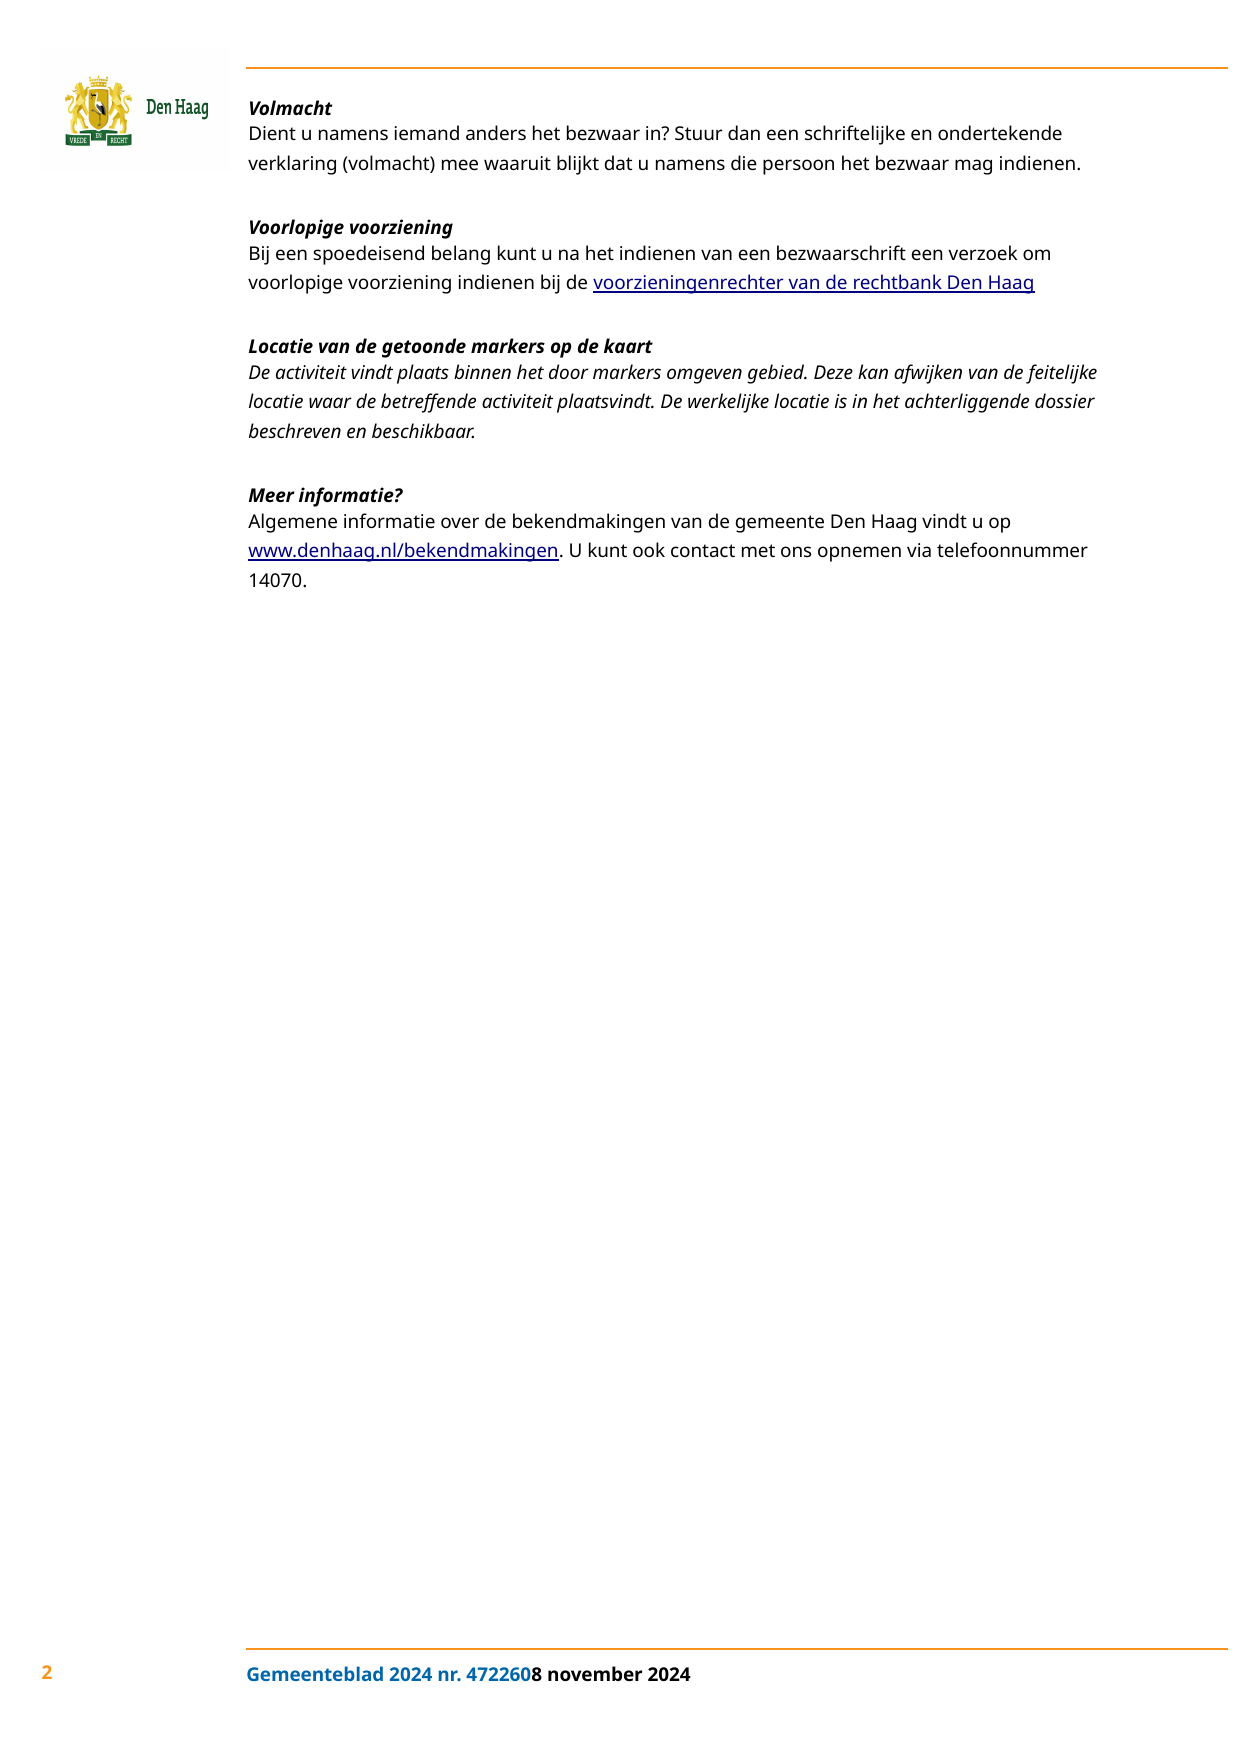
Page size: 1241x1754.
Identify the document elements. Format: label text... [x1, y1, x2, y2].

text Voorlopige voorziening [248, 214, 1152, 240]
text Locatie van de getoonde markers op de kaart [248, 333, 1152, 359]
text Meer informatie? [248, 482, 1152, 508]
picture [41, 47, 231, 172]
text Dient u namens iemand anders het bezwaar in? Stuur dan een schriftelijke en ondertekende verklaring (volmacht) mee waaruit blijkt dat u namens die persoon het bezwaar mag indienen. [248, 121, 1152, 176]
text Algemene informatie over de bekendmakingen van de gemeente Den Haag vindt u op www.denhaag.nl/bekendmakingen. U kunt ook contact met ons opnemen via telefoonnummer 14070. [248, 508, 1152, 593]
text De activiteit vindt plaats binnen het door markers omgeven gebied. Deze kan afwijken van de feitelijke locatie waar de betreffende activiteit plaatsvindt. De werkelijke locatie is in het achterliggende dossier beschreven en beschikbaar. [248, 359, 1152, 444]
text Volmacht [248, 95, 1152, 121]
text Bij een spoedeisend belang kunt u na het indienen van een bezwaarschrift een verzoek om voorlopige voorziening indienen bij de voorzieningenrechter van de rechtbank Den Haag [248, 240, 1152, 295]
